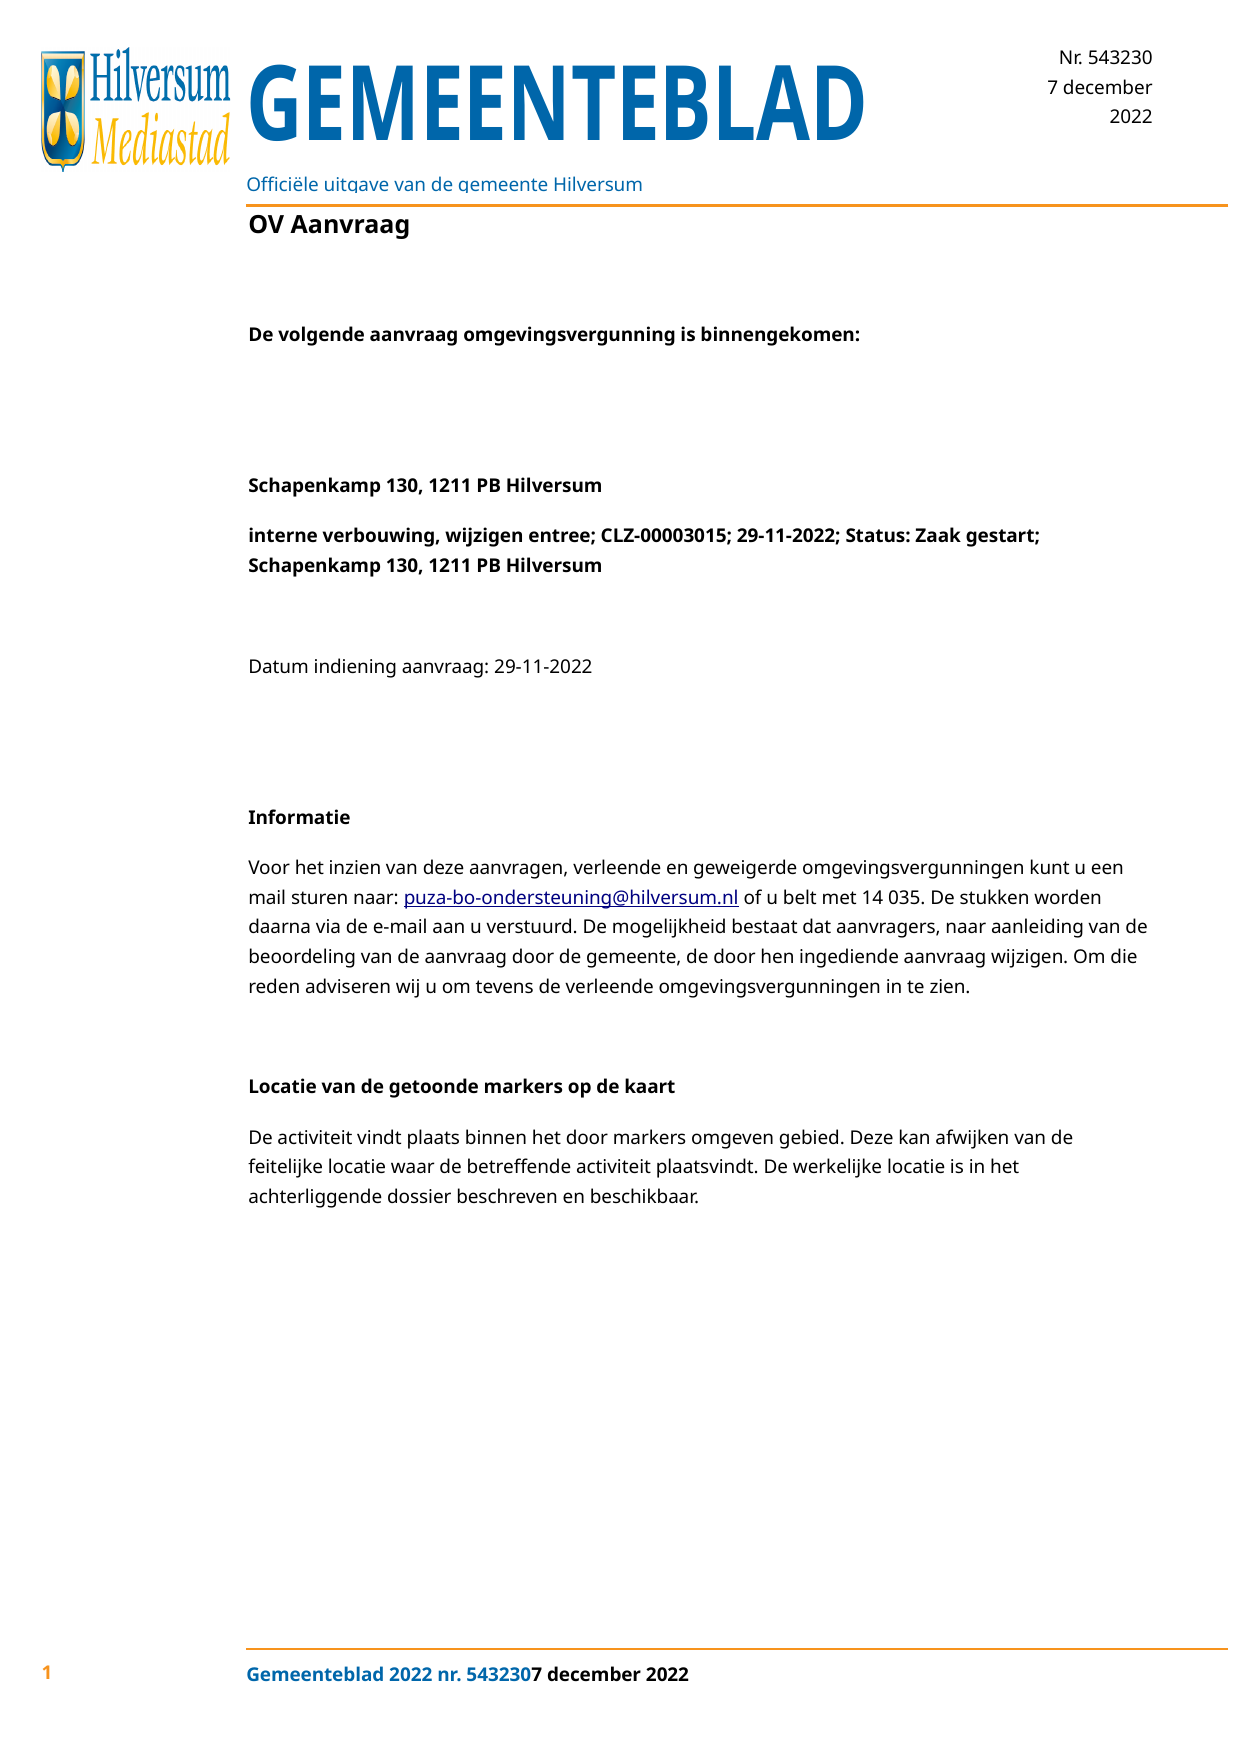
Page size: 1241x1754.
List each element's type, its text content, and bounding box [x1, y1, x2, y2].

text Schapenkamp 130, 1211 PB Hilversum [248, 472, 1152, 498]
text De activiteit vindt plaats binnen het door markers omgeven gebied. Deze kan afwijken van de feitelijke locatie waar de betreffende activiteit plaatsvindt. De werkelijke locatie is in het achterliggende dossier beschreven en beschikbaar. [248, 1124, 1152, 1209]
text De volgende aanvraag omgevingsvergunning is binnengekomen: [248, 321, 1152, 346]
text interne verbouwing, wijzigen entree; CLZ-00003015; 29-11-2022; Status: Zaak gestart; Schapenkamp 130, 1211 PB Hilversum [248, 522, 1152, 578]
text Datum indiening aanvraag: 29-11-2022 [248, 653, 1152, 678]
text OV Aanvraag [248, 207, 1152, 241]
text Locatie van de getoonde markers op de kaart [248, 1074, 1152, 1099]
picture [41, 47, 231, 172]
text Informatie [248, 804, 1152, 830]
text Voor het inzien van deze aanvragen, verleende en geweigerde omgevingsvergunningen kunt u een mail sturen naar: puza-bo-ondersteuning@hilversum.nl of u belt met 14 035. De stukken worden daarna via de e-mail aan u verstuurd. De mogelijkheid bestaat dat aanvragers, naar aanleiding van de beoordeling van de aanvraag door de gemeente, de door hen ingediende aanvraag wijzigen. Om die reden adviseren wij u om tevens de verleende omgevingsvergunningen in te zien. [248, 854, 1152, 998]
